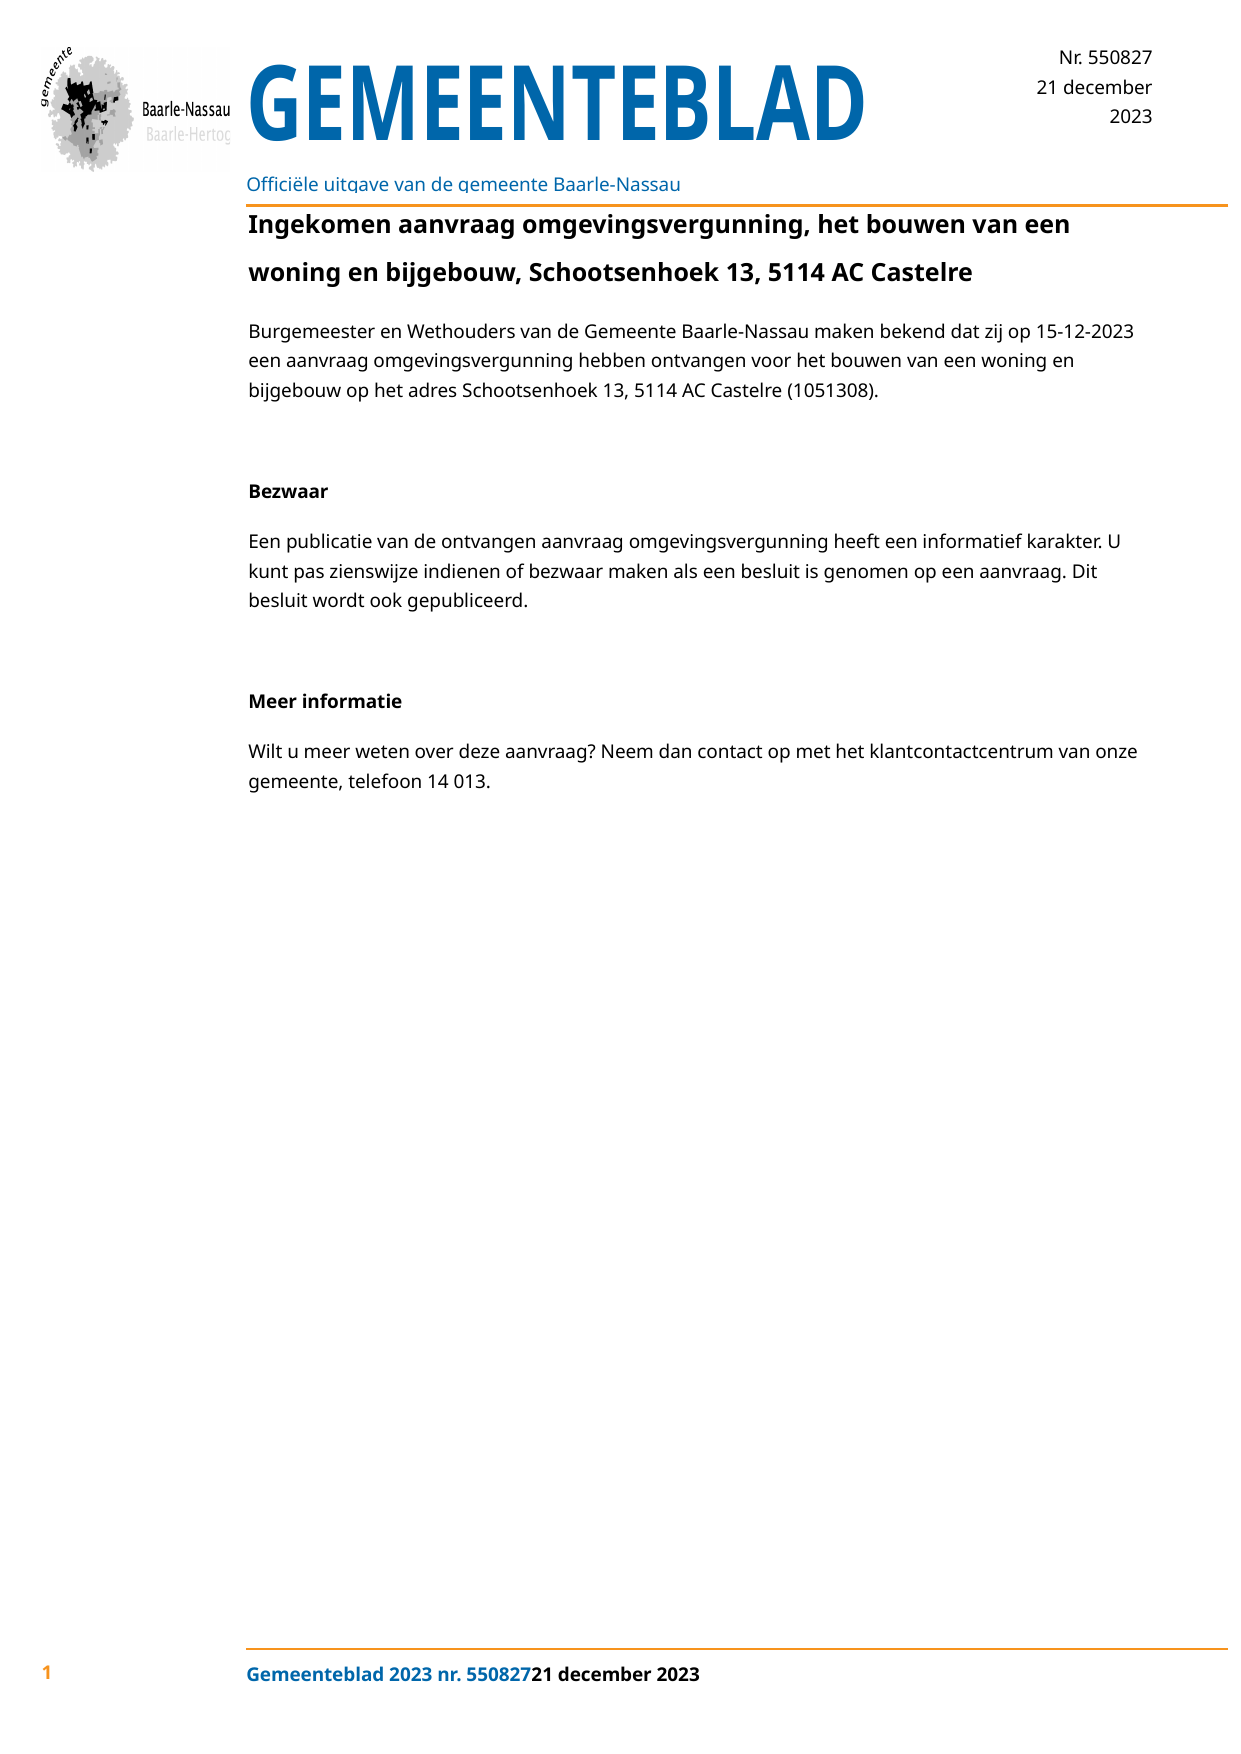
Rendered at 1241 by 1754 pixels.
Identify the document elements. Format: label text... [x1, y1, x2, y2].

text Ingekomen aanvraag omgevingsvergunning, het bouwen van een woning en bijgebouw, Schootsenhoek 13, 5114 AC Castelre [248, 207, 1152, 288]
text Burgemeester en Wethouders van de Gemeente Baarle-Nassau maken bekend dat zij op 15-12-2023 een aanvraag omgevingsvergunning hebben ontvangen voor het bouwen van een woning en bijgebouw op het adres Schootsenhoek 13, 5114 AC Castelre (1051308). [248, 318, 1152, 403]
text Bezwaar [248, 478, 1152, 504]
picture [41, 47, 231, 172]
text Een publicatie van de ontvangen aanvraag omgevingsvergunning heeft een informatief karakter. U kunt pas zienswijze indienen of bezwaar maken als een besluit is genomen op een aanvraag. Dit besluit wordt ook gepubliceerd. [248, 528, 1152, 613]
text Meer informatie [248, 688, 1152, 714]
text Wilt u meer weten over deze aanvraag? Neem dan contact op met het klantcontactcentrum van onze gemeente, telefoon 14 013. [248, 739, 1152, 794]
